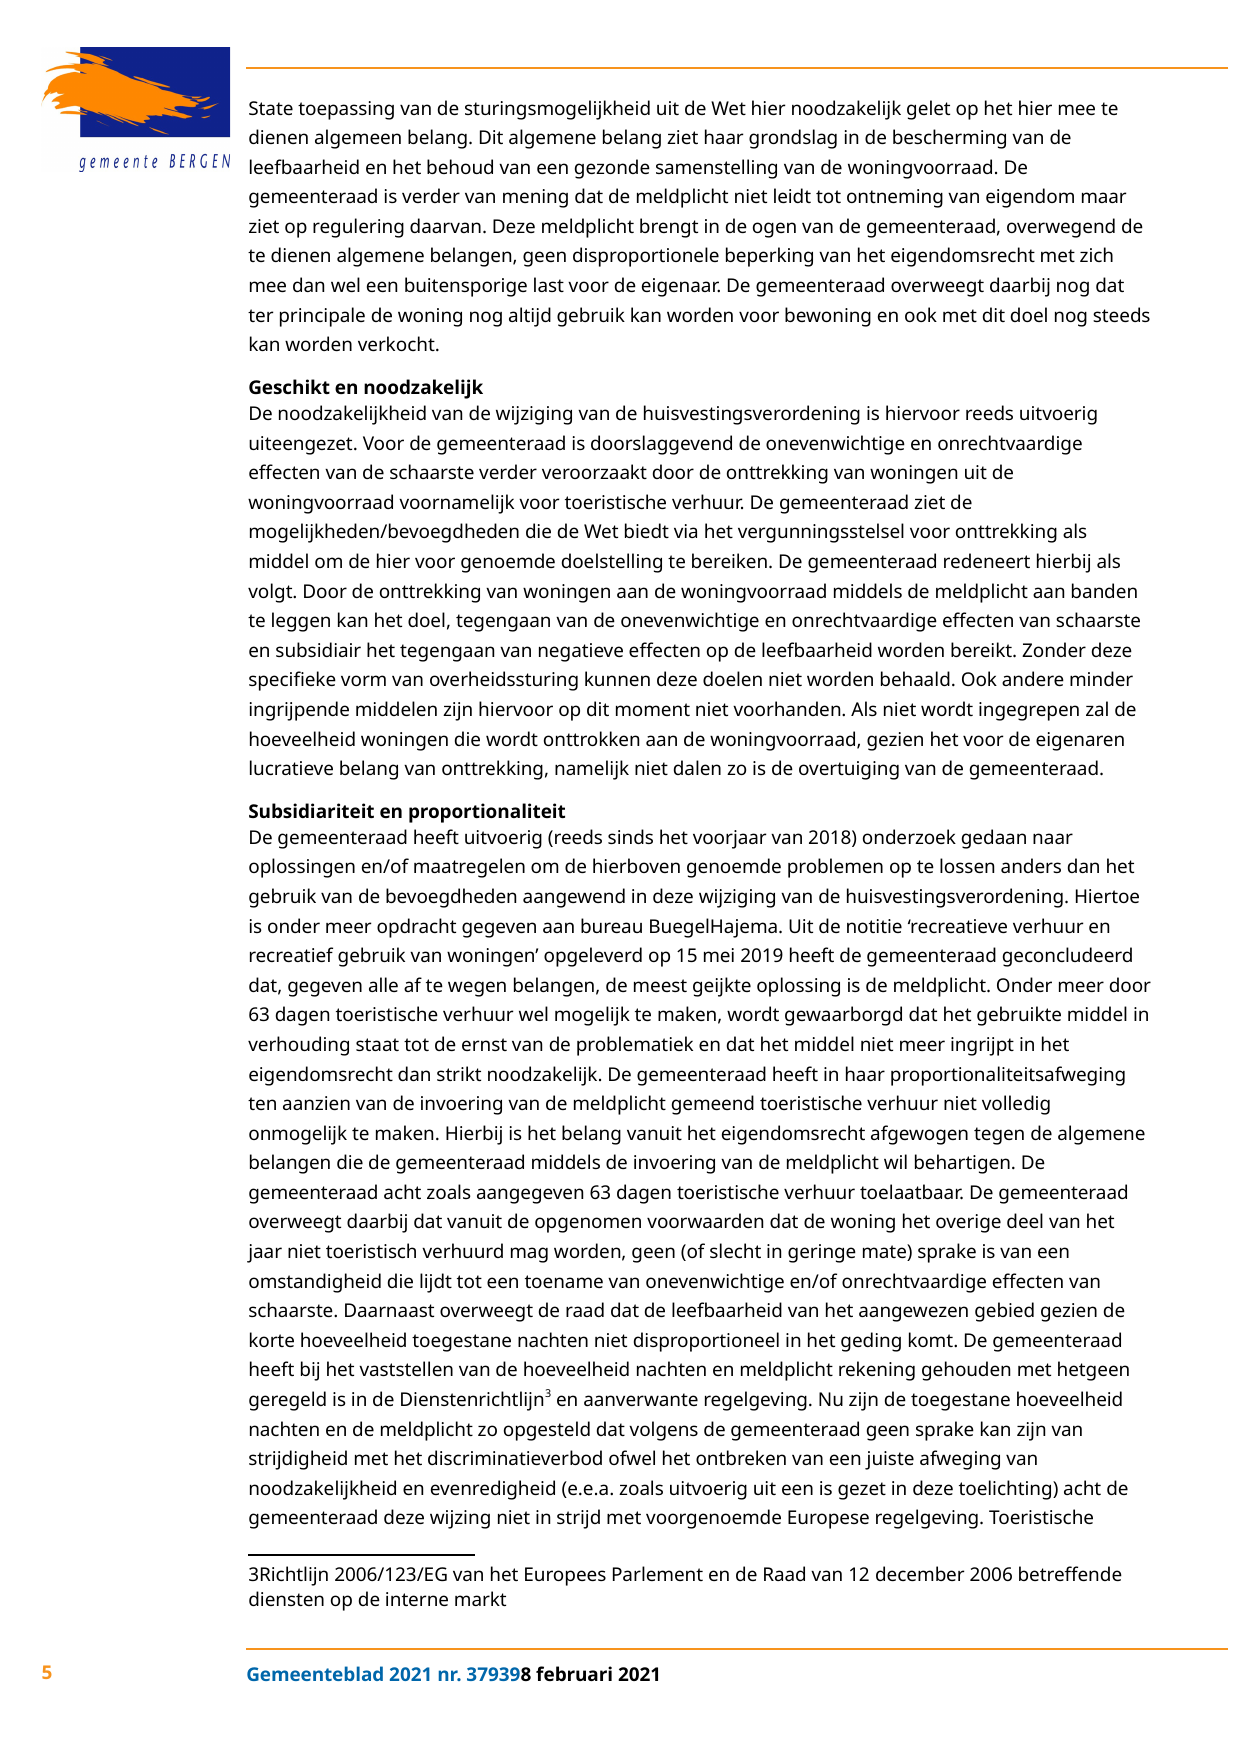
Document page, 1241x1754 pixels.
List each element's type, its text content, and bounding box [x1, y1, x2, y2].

text De gemeenteraad heeft uitvoerig (reeds sinds het voorjaar van 2018) onderzoek gedaan naar oplossingen en/of maatregelen om de hierboven genoemde problemen op te lossen anders dan het gebruik van de bevoegdheden aangewend in deze wijziging van de huisvestingsverordening. Hiertoe is onder meer opdracht gegeven aan bureau BuegelHajema. Uit de notitie ‘recreatieve verhuur en recreatief gebruik van woningen’ opgeleverd op 15 mei 2019 heeft de gemeenteraad geconcludeerd dat, gegeven alle af te wegen belangen, de meest geijkte oplossing is de meldplicht. Onder meer door 63 dagen toeristische verhuur wel mogelijk te maken, wordt gewaarborgd dat het gebruikte middel in verhouding staat tot de ernst van de problematiek en dat het middel niet meer ingrijpt in het eigendomsrecht dan strikt noodzakelijk. De gemeenteraad heeft in haar proportionaliteitsafweging ten aanzien van de invoering van de meldplicht gemeend toeristische verhuur niet volledig onmogelijk te maken. Hierbij is het belang vanuit het eigendomsrecht afgewogen tegen de algemene belangen die de gemeenteraad middels de invoering van de meldplicht wil behartigen. De gemeenteraad acht zoals aangegeven 63 dagen toeristische verhuur toelaatbaar. De gemeenteraad overweegt daarbij dat vanuit de opgenomen voorwaarden dat de woning het overige deel van het jaar niet toeristisch verhuurd mag worden, geen (of slecht in geringe mate) sprake is van een omstandigheid die lijdt tot een toename van onevenwichtige en/of onrechtvaardige effecten van schaarste. Daarnaast overweegt de raad dat de leefbaarheid van het aangewezen gebied gezien de korte hoeveelheid toegestane nachten niet disproportioneel in het geding komt. De gemeenteraad heeft bij het vaststellen van de hoeveelheid nachten en meldplicht rekening gehouden met hetgeen geregeld is in de Dienstenrichtlijn en aanverwante regelgeving. Nu zijn de toegestane hoeveelheid nachten en de meldplicht zo opgesteld dat volgens de gemeenteraad geen sprake kan zijn van strijdigheid met het discriminatieverbod ofwel het ontbreken van een juiste afweging van noodzakelijkheid en evenredigheid (e.e.a. zoals uitvoerig uit een is gezet in deze toelichting) acht de gemeenteraad deze wijzing niet in strijd met voorgenoemde Europese regelgeving. Toeristische [248, 824, 1152, 1530]
text Richtlijn 2006/123/EG van het Europees Parlement en de Raad van 12 december 2006 betreffende diensten op de interne markt [248, 1561, 1152, 1612]
text State toepassing van de sturingsmogelijkheid uit de Wet hier noodzakelijk gelet op het hier mee te dienen algemeen belang. Dit algemene belang ziet haar grondslag in de bescherming van de leefbaarheid en het behoud van een gezonde samenstelling van de woningvoorraad. De gemeenteraad is verder van mening dat de meldplicht niet leidt tot ontneming van eigendom maar ziet op regulering daarvan. Deze meldplicht brengt in de ogen van de gemeenteraad, overwegend de te dienen algemene belangen, geen disproportionele beperking van het eigendomsrecht met zich mee dan wel een buitensporige last voor de eigenaar. De gemeenteraad overweegt daarbij nog dat ter principale de woning nog altijd gebruik kan worden voor bewoning en ook met dit doel nog steeds kan worden verkocht. [248, 95, 1152, 357]
text Subsidiariteit en proportionaliteit [248, 798, 1152, 824]
text De noodzakelijkheid van de wijziging van de huisvestingsverordening is hiervoor reeds uitvoerig uiteengezet. Voor de gemeenteraad is doorslaggevend de onevenwichtige en onrechtvaardige effecten van de schaarste verder veroorzaakt door de onttrekking van woningen uit de woningvoorraad voornamelijk voor toeristische verhuur. De gemeenteraad ziet de mogelijkheden/bevoegdheden die de Wet biedt via het vergunningsstelsel voor onttrekking als middel om de hier voor genoemde doelstelling te bereiken. De gemeenteraad redeneert hierbij als volgt. Door de onttrekking van woningen aan de woningvoorraad middels de meldplicht aan banden te leggen kan het doel, tegengaan van de onevenwichtige en onrechtvaardige effecten van schaarste en subsidiair het tegengaan van negatieve effecten op de leefbaarheid worden bereikt. Zonder deze specifieke vorm van overheidssturing kunnen deze doelen niet worden behaald. Ook andere minder ingrijpende middelen zijn hiervoor op dit moment niet voorhanden. Als niet wordt ingegrepen zal de hoeveelheid woningen die wordt onttrokken aan de woningvoorraad, gezien het voor de eigenaren lucratieve belang van onttrekking, namelijk niet dalen zo is de overtuiging van de gemeenteraad. [248, 400, 1152, 781]
text Geschikt en noodzakelijk [248, 374, 1152, 400]
picture [41, 47, 231, 172]
